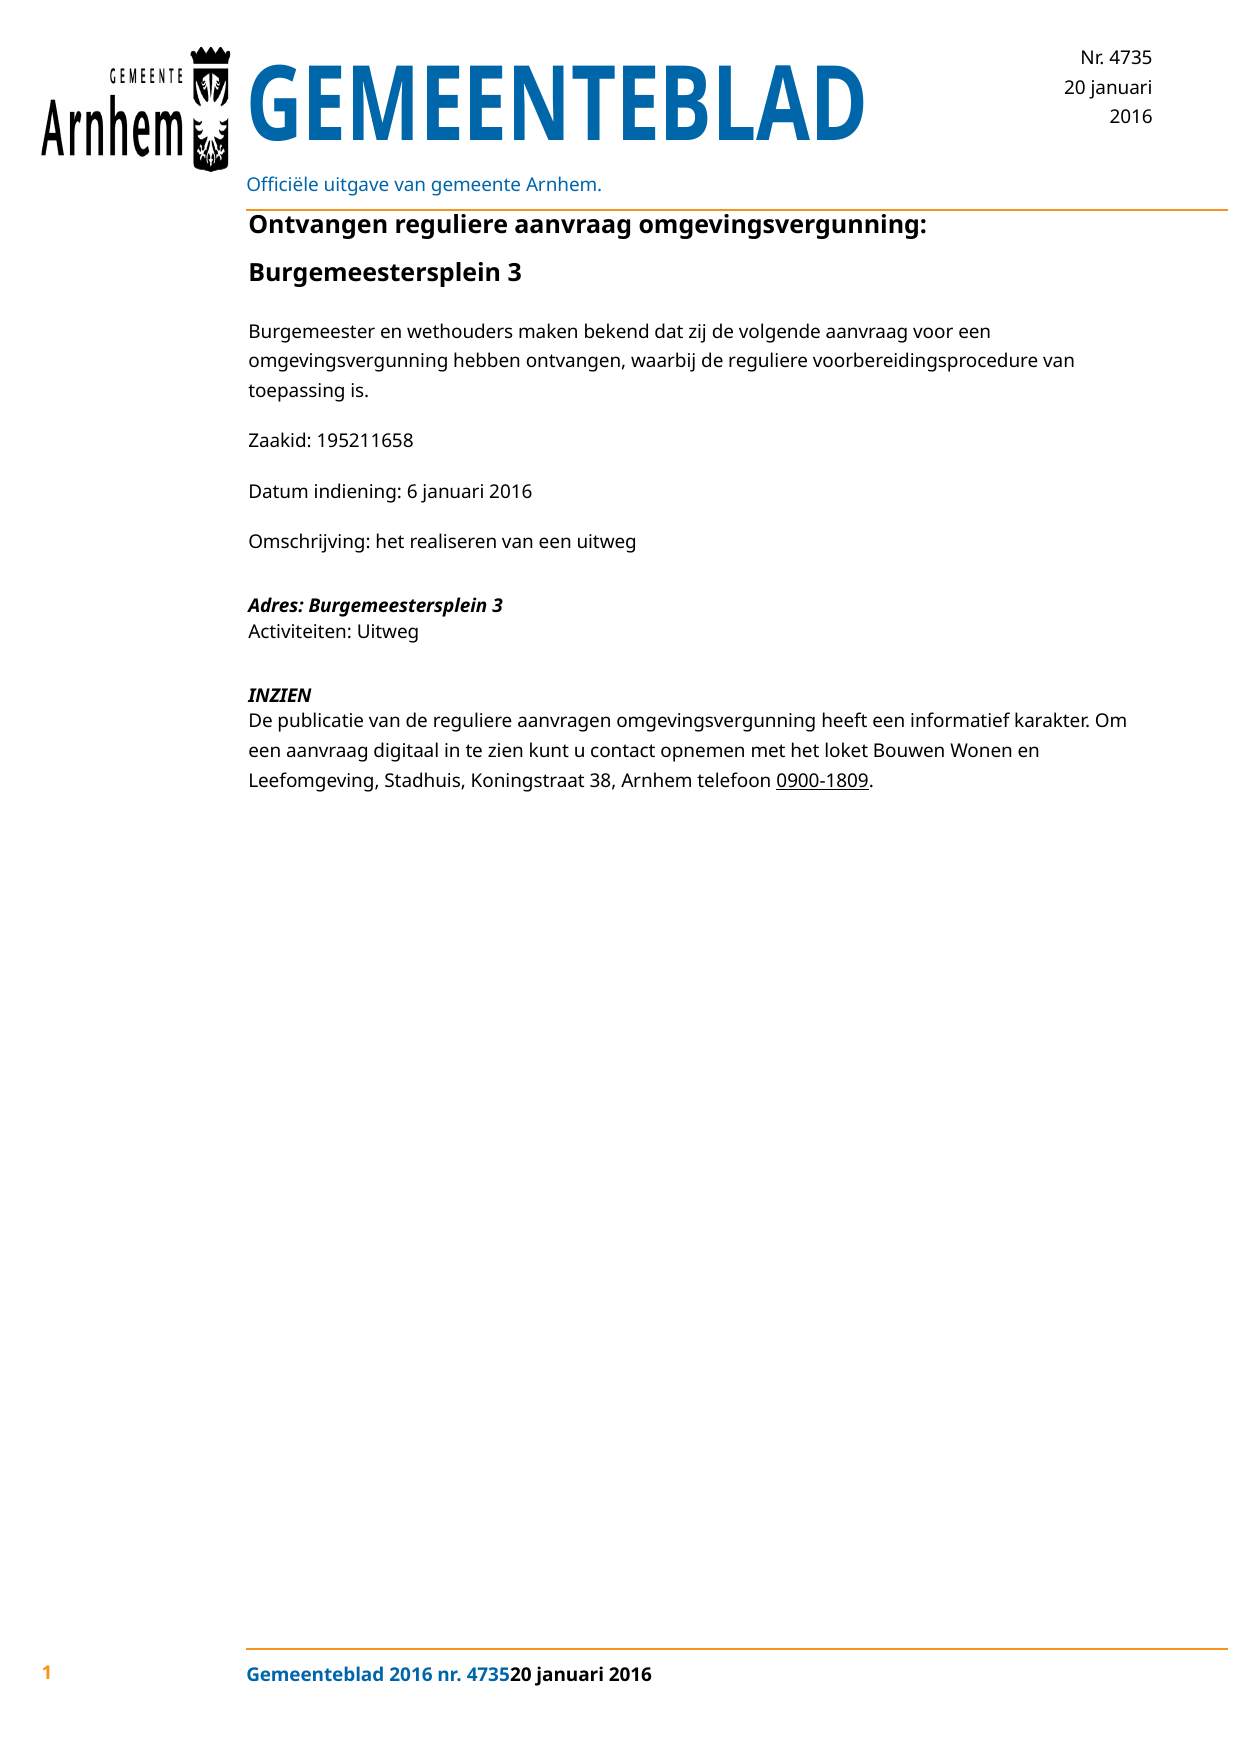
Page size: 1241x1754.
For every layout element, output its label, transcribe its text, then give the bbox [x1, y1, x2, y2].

text Omschrijving: het realiseren van een uitweg [248, 528, 1152, 554]
text Burgemeester en wethouders maken bekend dat zij de volgende aanvraag voor een omgevingsvergunning hebben ontvangen, waarbij de reguliere voorbereidingsprocedure van toepassing is. [248, 318, 1152, 403]
picture [41, 47, 231, 172]
text Adres: Burgemeestersplein 3 [248, 592, 1152, 618]
text Ontvangen reguliere aanvraag omgevingsvergunning: Burgemeestersplein 3 [248, 211, 1152, 288]
text De publicatie van de reguliere aanvragen omgevingsvergunning heeft een informatief karakter. Om een aanvraag digitaal in te zien kunt u contact opnemen met het loket Bouwen Wonen en Leefomgeving, Stadhuis, Koningstraat 38, Arnhem telefoon 0900-1809. [248, 708, 1152, 793]
text INZIEN [248, 682, 1152, 708]
text Activiteiten: Uitweg [248, 618, 1152, 644]
text Zaakid: 195211658 [248, 427, 1152, 453]
text Datum indiening: 6 januari 2016 [248, 478, 1152, 504]
